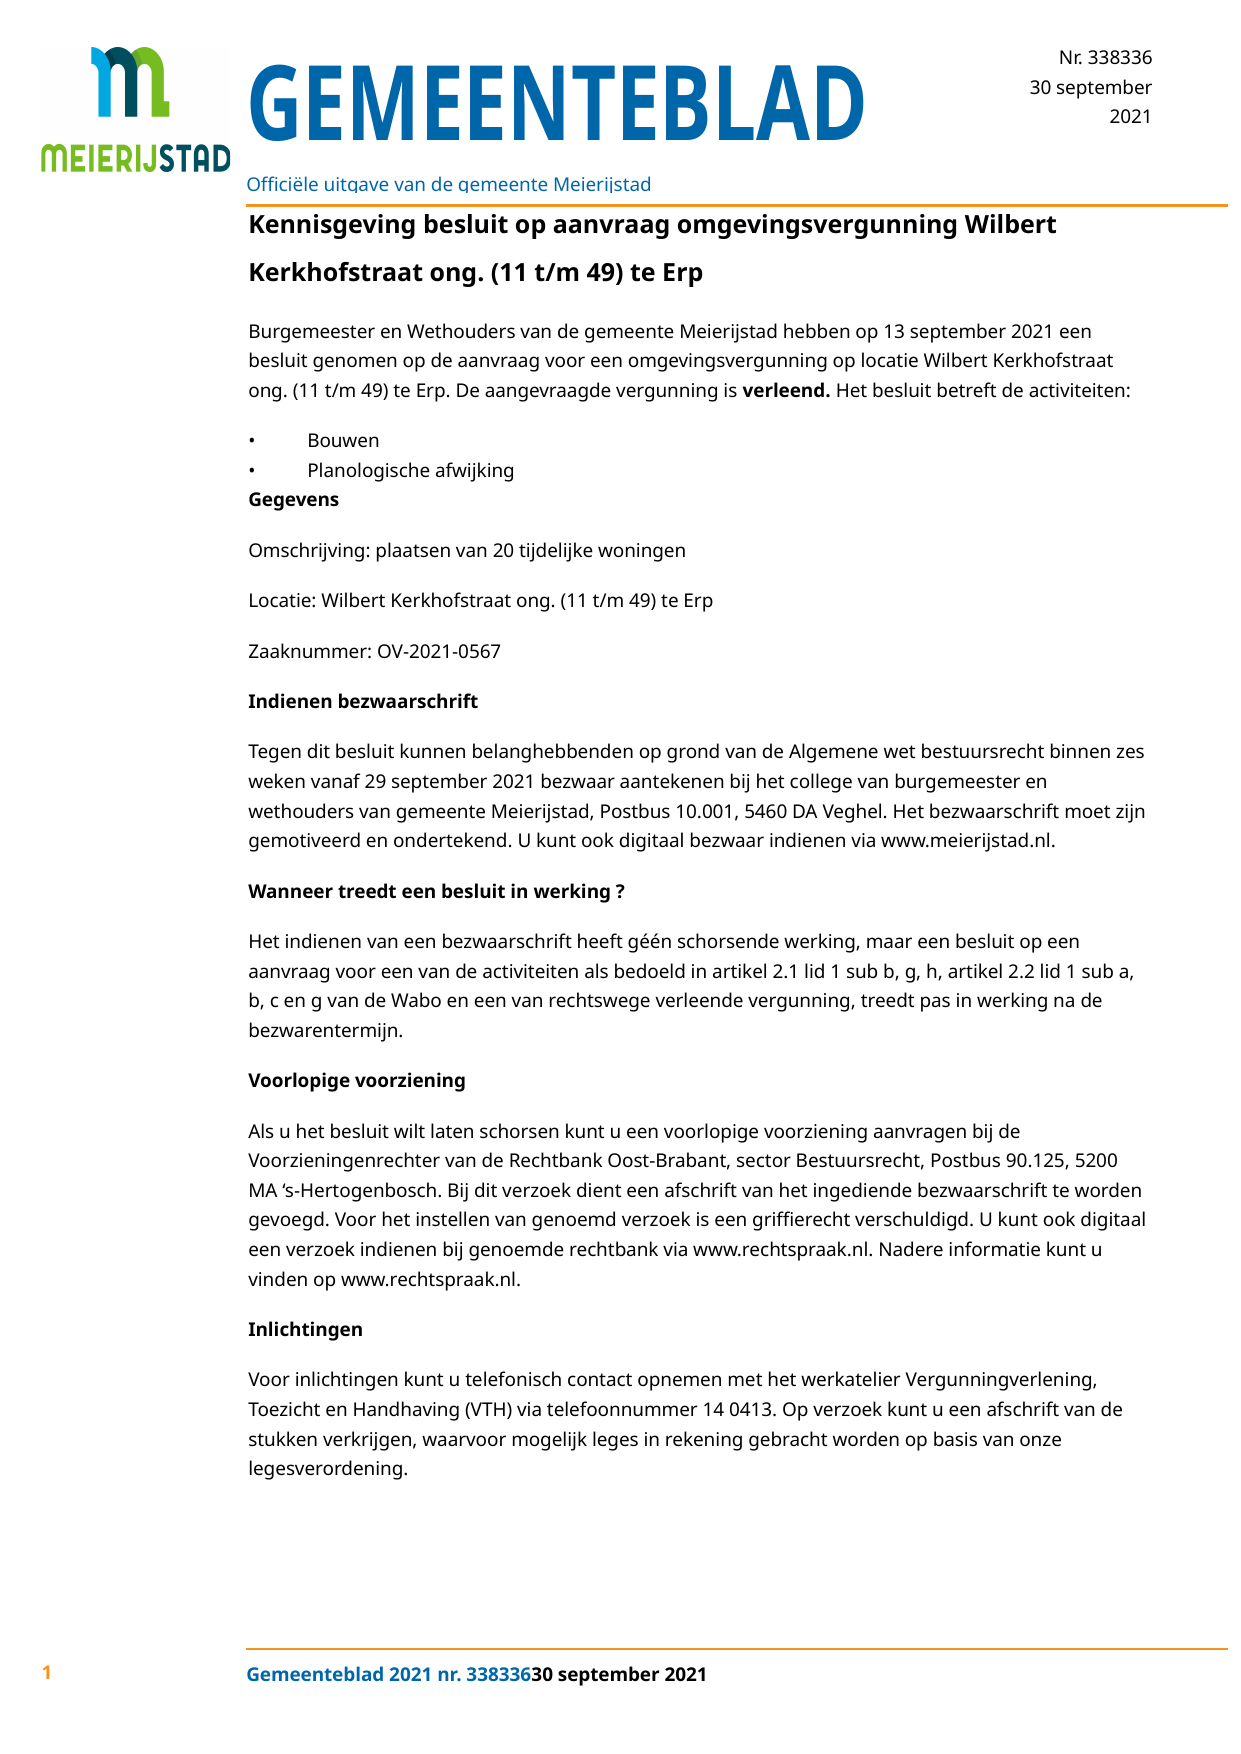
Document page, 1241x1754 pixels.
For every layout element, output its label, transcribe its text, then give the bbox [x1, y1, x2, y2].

text Voorlopige voorziening [248, 1067, 1152, 1093]
text Als u het besluit wilt laten schorsen kunt u een voorlopige voorziening aanvragen bij de Voorzieningenrechter van de Rechtbank Oost-Brabant, sector Bestuursrecht, Postbus 90.125, 5200 MA ‘s-Hertogenbosch. Bij dit verzoek dient een afschrift van het ingediende bezwaarschrift te worden gevoegd. Voor het instellen van genoemd verzoek is een griffierecht verschuldigd. U kunt ook digitaal een verzoek indienen bij genoemde rechtbank via www.rechtspraak.nl. Nadere informatie kunt u vinden op www.rechtspraak.nl. [248, 1118, 1152, 1292]
text Tegen dit besluit kunnen belanghebbenden op grond van de Algemene wet bestuursrecht binnen zes weken vanaf 29 september 2021 bezwaar aantekenen bij het college van burgemeester en wethouders van gemeente Meierijstad, Postbus 10.001, 5460 DA Veghel. Het bezwaarschrift moet zijn gemotiveerd en ondertekend. U kunt ook digitaal bezwaar indienen via www.meierijstad.nl. [248, 739, 1152, 853]
text Kennisgeving besluit op aanvraag omgevingsvergunning Wilbert Kerkhofstraat ong. (11 t/m 49) te Erp [248, 207, 1152, 288]
text Voor inlichtingen kunt u telefonisch contact opnemen met het werkatelier Vergunningverlening, Toezicht en Handhaving (VTH) via telefoonnummer 14 0413. Op verzoek kunt u een afschrift van de stukken verkrijgen, waarvoor mogelijk leges in rekening gebracht worden op basis van onze legesverordening. [248, 1367, 1152, 1481]
list Planologische afwijking [248, 457, 1152, 483]
text Zaaknummer: OV-2021-0567 [248, 638, 1152, 664]
text Indienen bezwaarschrift [248, 688, 1152, 714]
picture [41, 47, 231, 172]
text Burgemeester en Wethouders van de gemeente Meierijstad hebben op 13 september 2021 een besluit genomen op de aanvraag voor een omgevingsvergunning op locatie Wilbert Kerkhofstraat ong. (11 t/m 49) te Erp. De aangevraagde vergunning is verleend. Het besluit betreft de activiteiten: [248, 318, 1152, 403]
text Locatie: Wilbert Kerkhofstraat ong. (11 t/m 49) te Erp [248, 587, 1152, 613]
text Gegevens [248, 487, 1152, 512]
list Bouwen [248, 427, 1152, 453]
text Inlichtingen [248, 1316, 1152, 1342]
text Omschrijving: plaatsen van 20 tijdelijke woningen [248, 537, 1152, 563]
text Wanneer treedt een besluit in werking ? [248, 878, 1152, 904]
text Het indienen van een bezwaarschrift heeft géén schorsende werking, maar een besluit op een aanvraag voor een van de activiteiten als bedoeld in artikel 2.1 lid 1 sub b, g, h, artikel 2.2 lid 1 sub a, b, c en g van de Wabo en een van rechtswege verleende vergunning, treedt pas in werking na de bezwarentermijn. [248, 928, 1152, 1043]
